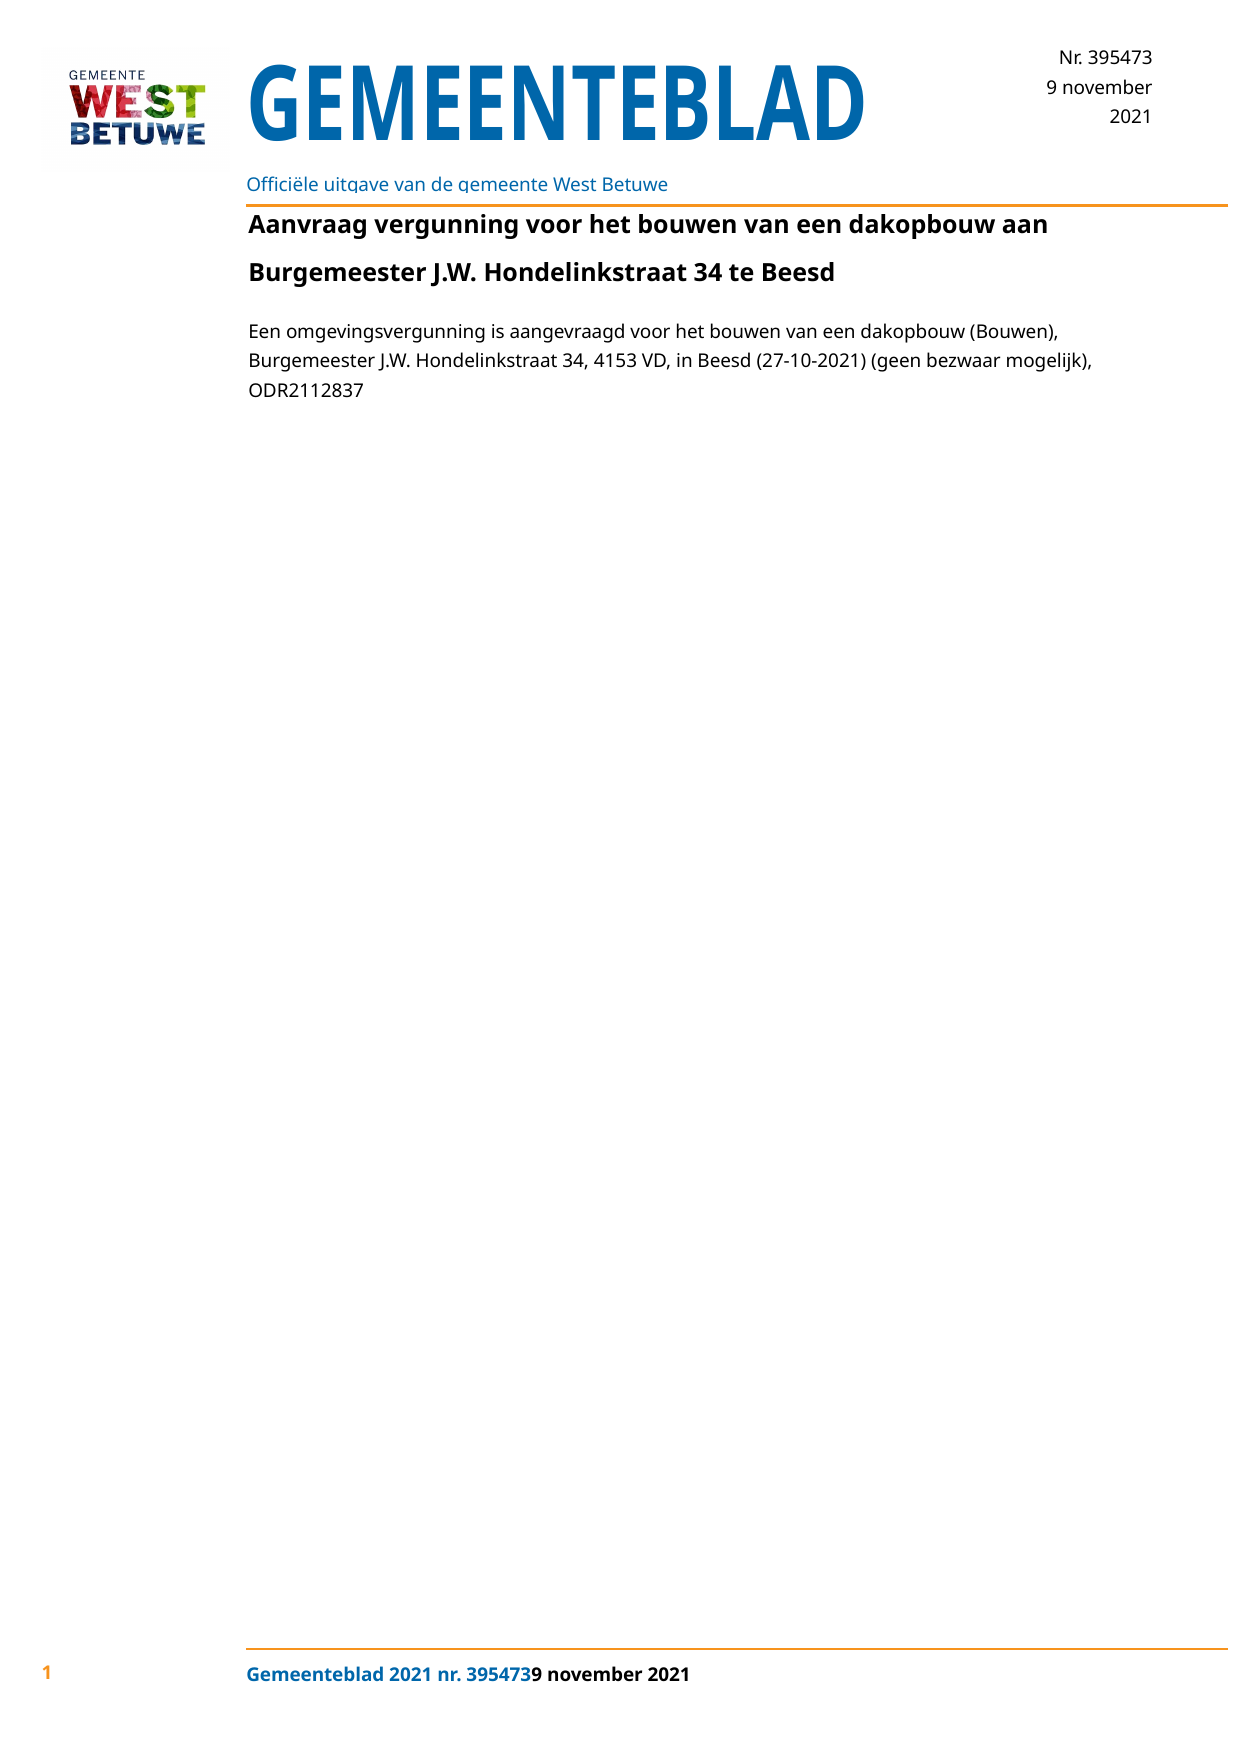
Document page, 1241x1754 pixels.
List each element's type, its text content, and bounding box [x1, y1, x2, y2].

text Aanvraag vergunning voor het bouwen van een dakopbouw aan Burgemeester J.W. Hondelinkstraat 34 te Beesd [248, 207, 1152, 288]
picture [41, 47, 231, 172]
text Een omgevingsvergunning is aangevraagd voor het bouwen van een dakopbouw (Bouwen), Burgemeester J.W. Hondelinkstraat 34, 4153 VD, in Beesd (27-10-2021) (geen bezwaar mogelijk), ODR2112837 [248, 318, 1152, 403]
